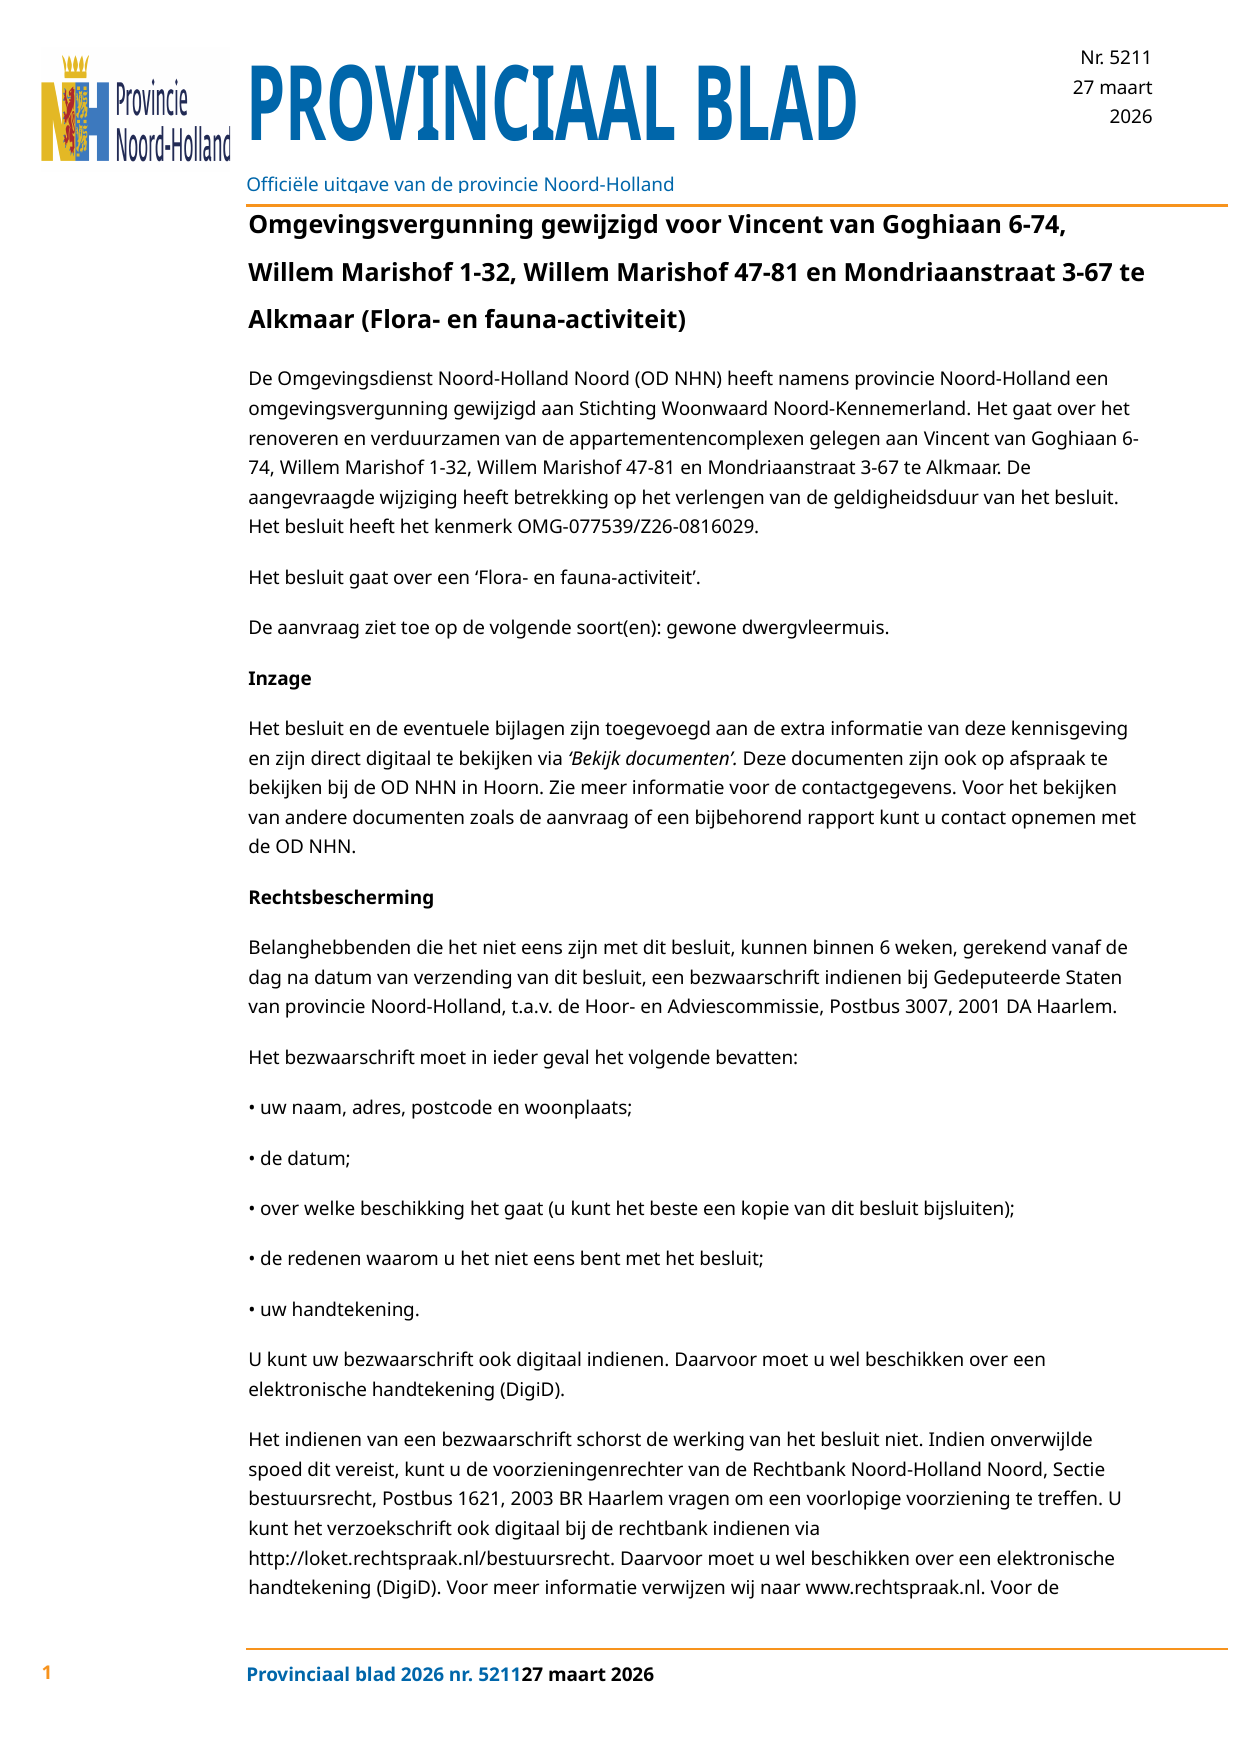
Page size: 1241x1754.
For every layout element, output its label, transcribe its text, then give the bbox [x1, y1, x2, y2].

text Omgevingsvergunning gewijzigd voor Vincent van Goghiaan 6-74, Willem Marishof 1-32, Willem Marishof 47-81 en Mondriaanstraat 3-67 te Alkmaar (Flora- en fauna-activiteit) [248, 207, 1152, 336]
text De aanvraag ziet toe op de volgende soort(en): gewone dwergvleermuis. [248, 614, 1152, 640]
text U kunt uw bezwaarschrift ook digitaal indienen. Daarvoor moet u wel beschikken over een elektronische handtekening (DigiD). [248, 1346, 1152, 1402]
text Belanghebbenden die het niet eens zijn met dit besluit, kunnen binnen 6 weken, gerekend vanaf de dag na datum van verzending van dit besluit, een bezwaarschrift indienen bij Gedeputeerde Staten van provincie Noord-Holland, t.a.v. de Hoor- en Adviescommissie, Postbus 3007, 2001 DA Haarlem. [248, 934, 1152, 1019]
text Het bezwaarschrift moet in ieder geval het volgende bevatten: [248, 1044, 1152, 1069]
text Het besluit gaat over een ‘Flora- en fauna-activiteit’. [248, 564, 1152, 589]
text Het indienen van een bezwaarschrift schorst de werking van het besluit niet. Indien onverwijlde spoed dit vereist, kunt u de voorzieningenrechter van de Rechtbank Noord-Holland Noord, Sectie bestuursrecht, Postbus 1621, 2003 BR Haarlem vragen om een voorlopige voorziening te treffen. U kunt het verzoekschrift ook digitaal bij de rechtbank indienen via http://loket.rechtspraak.nl/bestuursrecht. Daarvoor moet u wel beschikken over een elektronische handtekening (DigiD). Voor meer informatie verwijzen wij naar www.rechtspraak.nl. Voor de [248, 1426, 1152, 1600]
text Rechtsbescherming [248, 884, 1152, 909]
text Inzage [248, 665, 1152, 690]
text • de redenen waarom u het niet eens bent met het besluit; [248, 1246, 1152, 1271]
text Het besluit en de eventuele bijlagen zijn toegevoegd aan de extra informatie van deze kennisgeving en zijn direct digitaal te bekijken via ‘Bekijk documenten’. Deze documenten zijn ook op afspraak te bekijken bij de OD NHN in Hoorn. Zie meer informatie voor de contactgegevens. Voor het bekijken van andere documenten zoals de aanvraag of een bijbehorend rapport kunt u contact opnemen met de OD NHN. [248, 715, 1152, 859]
text • over welke beschikking het gaat (u kunt het beste een kopie van dit besluit bijsluiten); [248, 1195, 1152, 1221]
text • de datum; [248, 1145, 1152, 1170]
picture [41, 47, 231, 172]
text • uw naam, adres, postcode en woonplaats; [248, 1094, 1152, 1120]
text • uw handtekening. [248, 1296, 1152, 1322]
text De Omgevingsdienst Noord-Holland Noord (OD NHN) heeft namens provincie Noord-Holland een omgevingsvergunning gewijzigd aan Stichting Woonwaard Noord-Kennemerland. Het gaat over het renoveren en verduurzamen van de appartementencomplexen gelegen aan Vincent van Goghiaan 6-74, Willem Marishof 1-32, Willem Marishof 47-81 en Mondriaanstraat 3-67 te Alkmaar. De aangevraagde wijziging heeft betrekking op het verlengen van de geldigheidsduur van het besluit. Het besluit heeft het kenmerk OMG-077539/Z26-0816029. [248, 366, 1152, 539]
